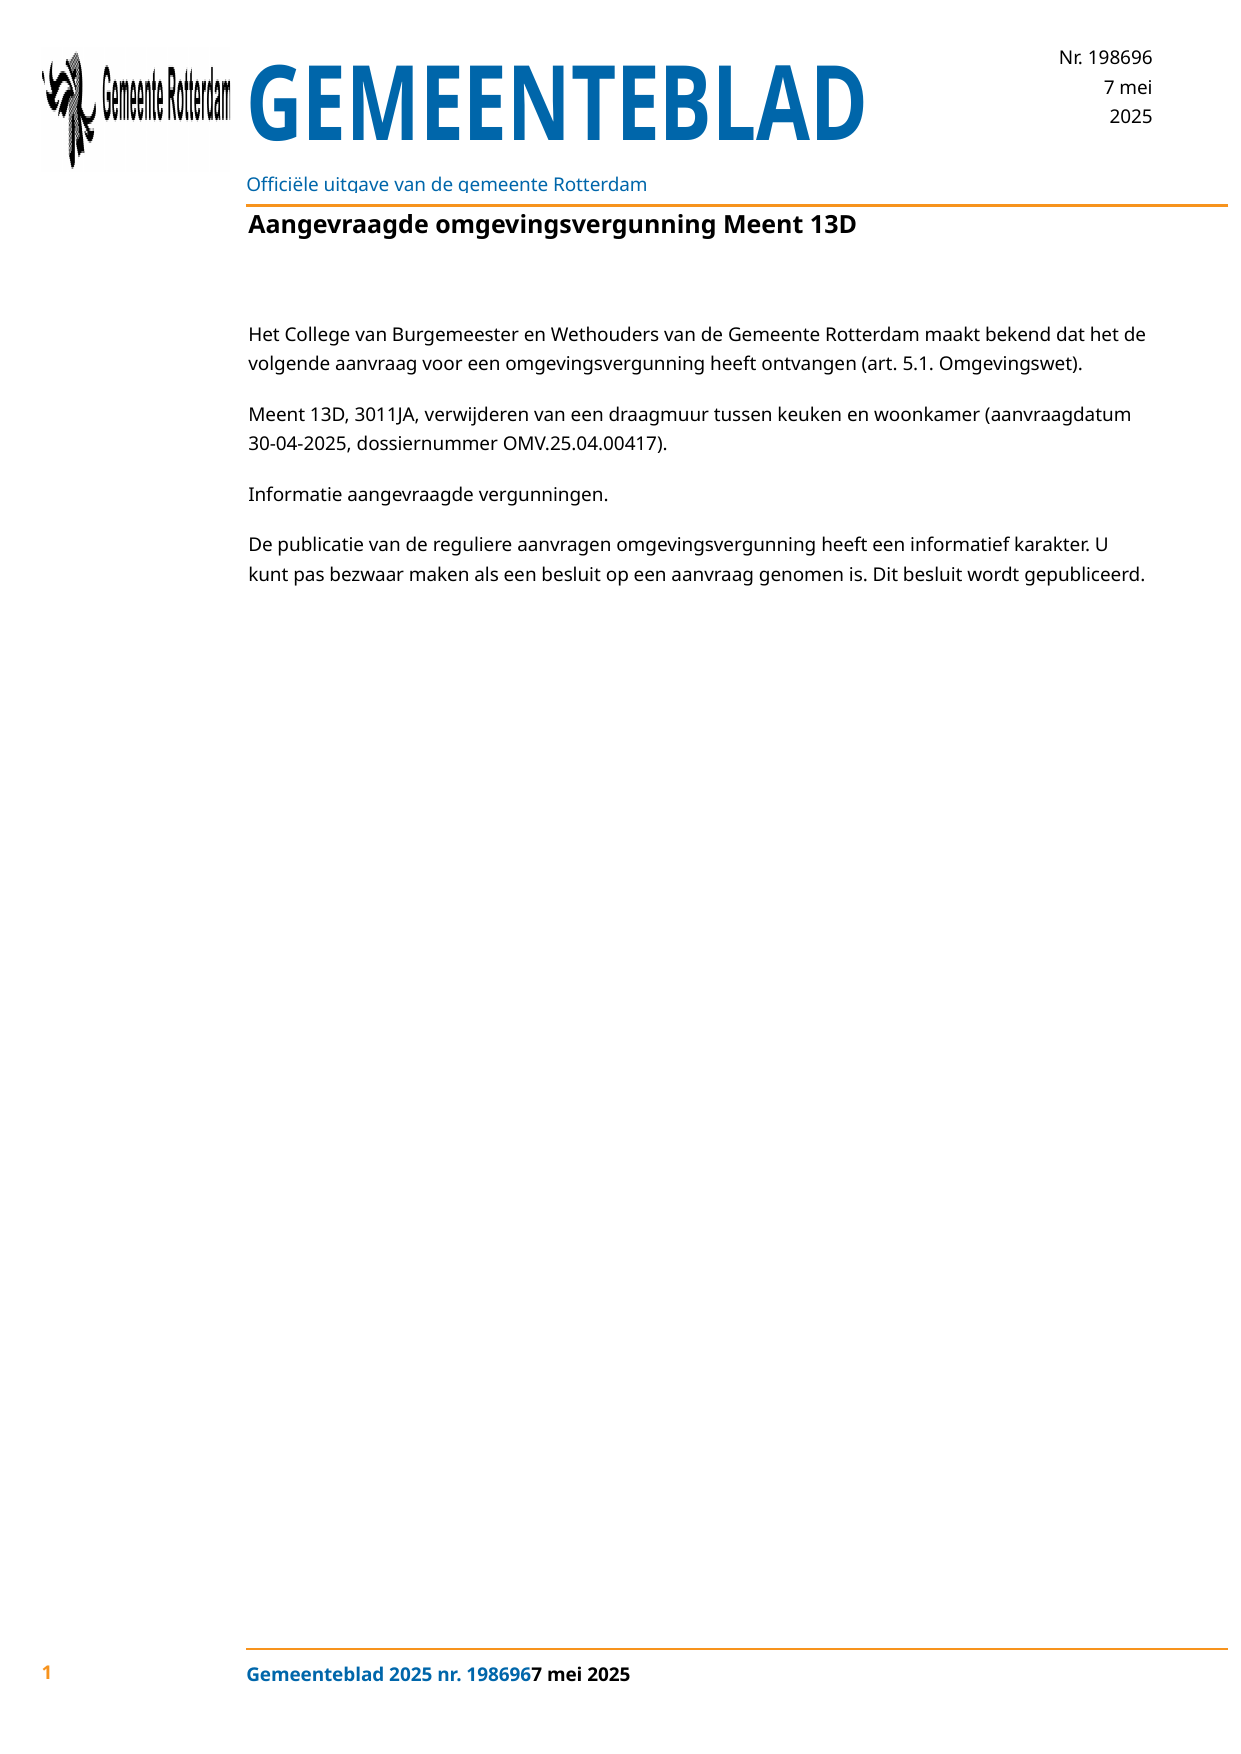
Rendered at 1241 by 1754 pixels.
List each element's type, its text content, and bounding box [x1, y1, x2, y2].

text Aangevraagde omgevingsvergunning Meent 13D [248, 207, 1152, 241]
text Informatie aangevraagde vergunningen. [248, 481, 1152, 506]
text Het College van Burgemeester en Wethouders van de Gemeente Rotterdam maakt bekend dat het de volgende aanvraag voor een omgevingsvergunning heeft ontvangen (art. 5.1. Omgevingswet). [248, 321, 1152, 376]
picture [41, 47, 231, 172]
text Meent 13D, 3011JA, verwijderen van een draagmuur tussen keuken en woonkamer (aanvraagdatum 30-04-2025, dossiernummer OMV.25.04.00417). [248, 401, 1152, 456]
text De publicatie van de reguliere aanvragen omgevingsvergunning heeft een informatief karakter. U kunt pas bezwaar maken als een besluit op een aanvraag genomen is. Dit besluit wordt gepubliceerd. [248, 531, 1152, 586]
